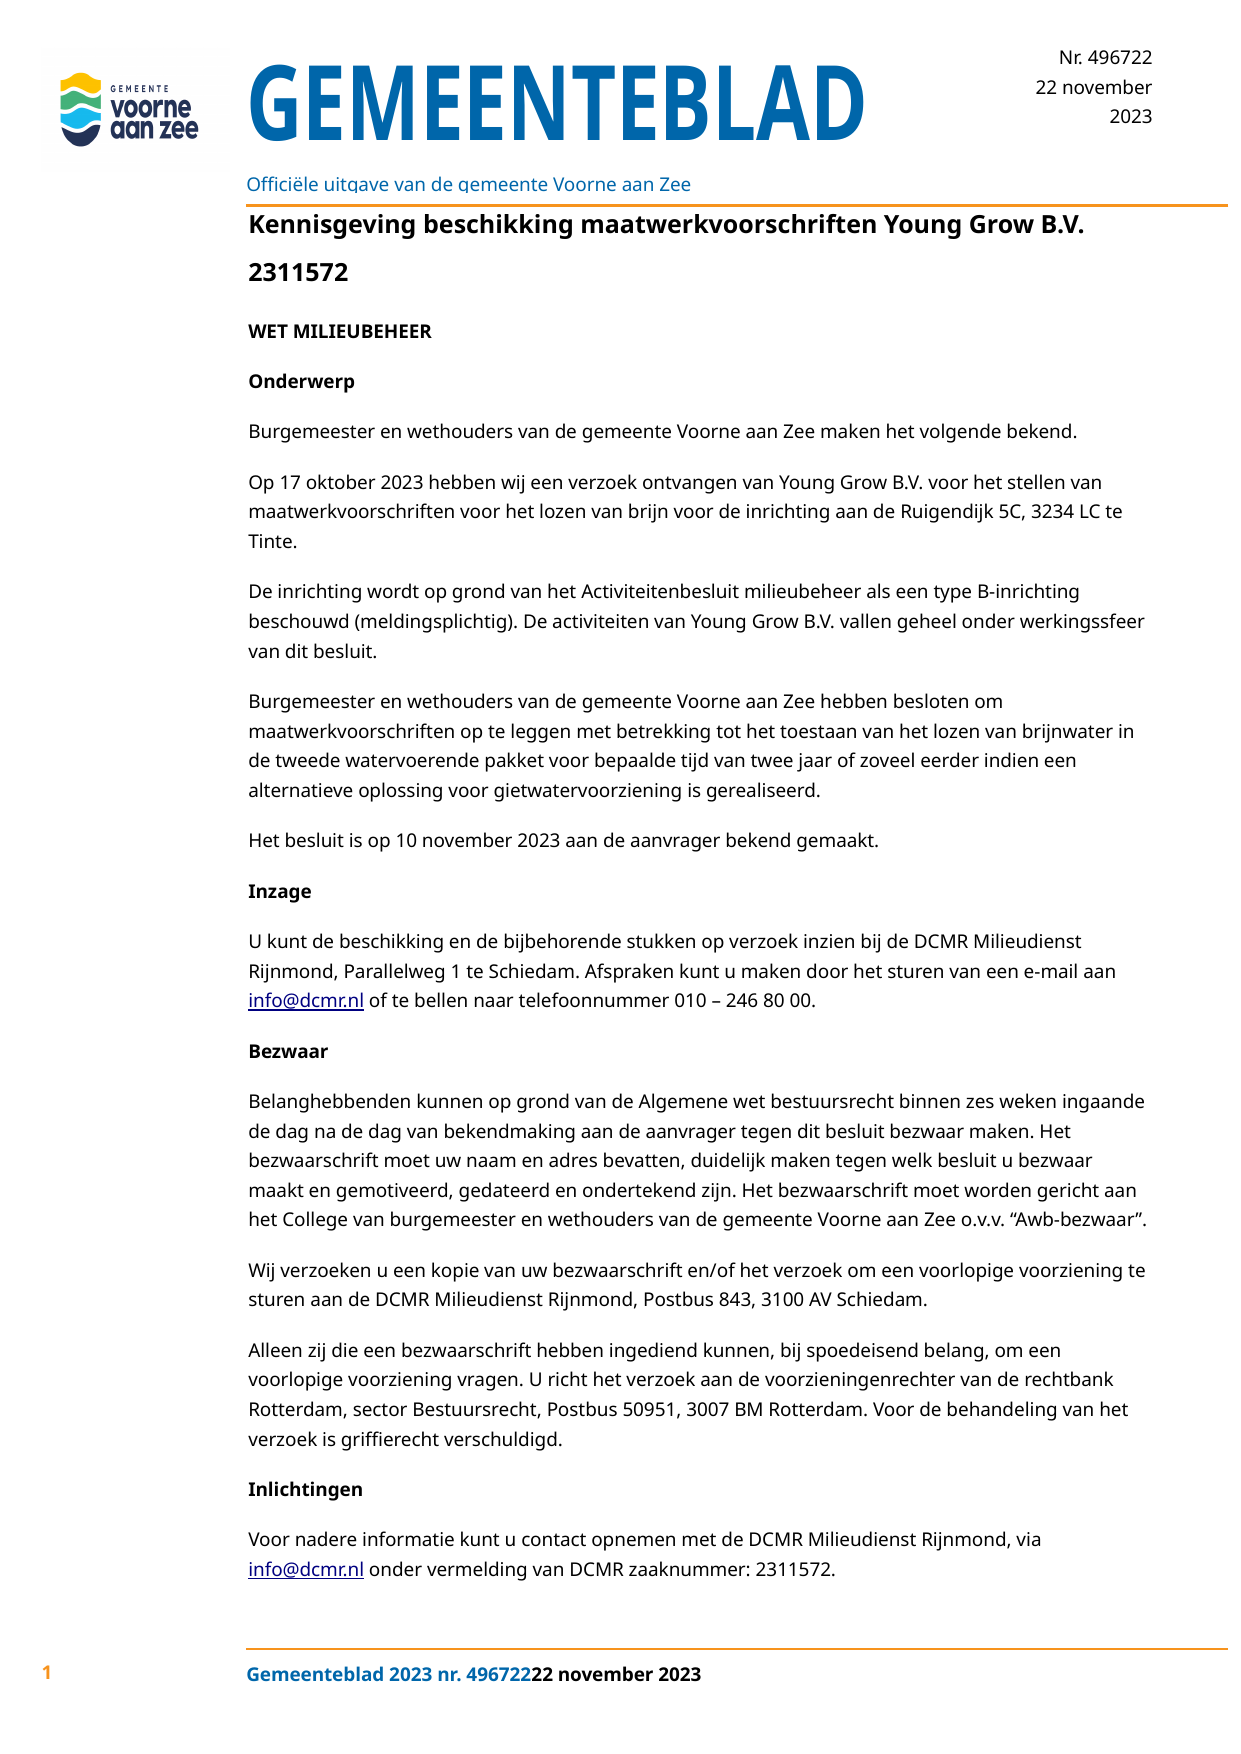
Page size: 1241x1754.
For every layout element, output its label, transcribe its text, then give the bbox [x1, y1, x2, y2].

text Het besluit is op 10 november 2023 aan de aanvrager bekend gemaakt. [248, 827, 1152, 853]
text Inzage [248, 878, 1152, 904]
text Onderwerp [248, 368, 1152, 394]
text De inrichting wordt op grond van het Activiteitenbesluit milieubeheer als een type B-inrichting beschouwd (meldingsplichtig). De activiteiten van Young Grow B.V. vallen geheel onder werkingssfeer van dit besluit. [248, 579, 1152, 664]
text Op 17 oktober 2023 hebben wij een verzoek ontvangen van Young Grow B.V. voor het stellen van maatwerkvoorschriften voor het lozen van brijn voor de inrichting aan de Ruigendijk 5C, 3234 LC te Tinte. [248, 469, 1152, 554]
text Belanghebbenden kunnen op grond van de Algemene wet bestuursrecht binnen zes weken ingaande de dag na de dag van bekendmaking aan de aanvrager tegen dit besluit bezwaar maken. Het bezwaarschrift moet uw naam en adres bevatten, duidelijk maken tegen welk besluit u bezwaar maakt en gemotiveerd, gedateerd en ondertekend zijn. Het bezwaarschrift moet worden gericht aan het College van burgemeester en wethouders van de gemeente Voorne aan Zee o.v.v. “Awb-bezwaar”. [248, 1088, 1152, 1232]
text U kunt de beschikking en de bijbehorende stukken op verzoek inzien bij de DCMR Milieudienst Rijnmond, Parallelweg 1 te Schiedam. Afspraken kunt u maken door het sturen van een e-mail aan info@dcmr.nl of te bellen naar telefoonnummer 010 – 246 80 00. [248, 928, 1152, 1013]
text Wij verzoeken u een kopie van uw bezwaarschrift en/of het verzoek om een voorlopige voorziening te sturen aan de DCMR Milieudienst Rijnmond, Postbus 843, 3100 AV Schiedam. [248, 1257, 1152, 1312]
text Burgemeester en wethouders van de gemeente Voorne aan Zee hebben besloten om maatwerkvoorschriften op te leggen met betrekking tot het toestaan van het lozen van brijnwater in de tweede watervoerende pakket voor bepaalde tijd van twee jaar of zoveel eerder indien een alternatieve oplossing voor gietwatervoorziening is gerealiseerd. [248, 688, 1152, 803]
text Inlichtingen [248, 1476, 1152, 1502]
text Bezwaar [248, 1038, 1152, 1064]
text Voor nadere informatie kunt u contact opnemen met de DCMR Milieudienst Rijnmond, via info@dcmr.nl onder vermelding van DCMR zaaknummer: 2311572. [248, 1527, 1152, 1582]
text Kennisgeving beschikking maatwerkvoorschriften Young Grow B.V. 2311572 [248, 207, 1152, 288]
text Burgemeester en wethouders van de gemeente Voorne aan Zee maken het volgende bekend. [248, 419, 1152, 444]
text Alleen zij die een bezwaarschrift hebben ingediend kunnen, bij spoedeisend belang, om een voorlopige voorziening vragen. U richt het verzoek aan de voorzieningenrechter van de rechtbank Rotterdam, sector Bestuursrecht, Postbus 50951, 3007 BM Rotterdam. Voor de behandeling van het verzoek is griffierecht verschuldigd. [248, 1337, 1152, 1452]
picture [41, 47, 231, 172]
text WET MILIEUBEHEER [248, 318, 1152, 344]
